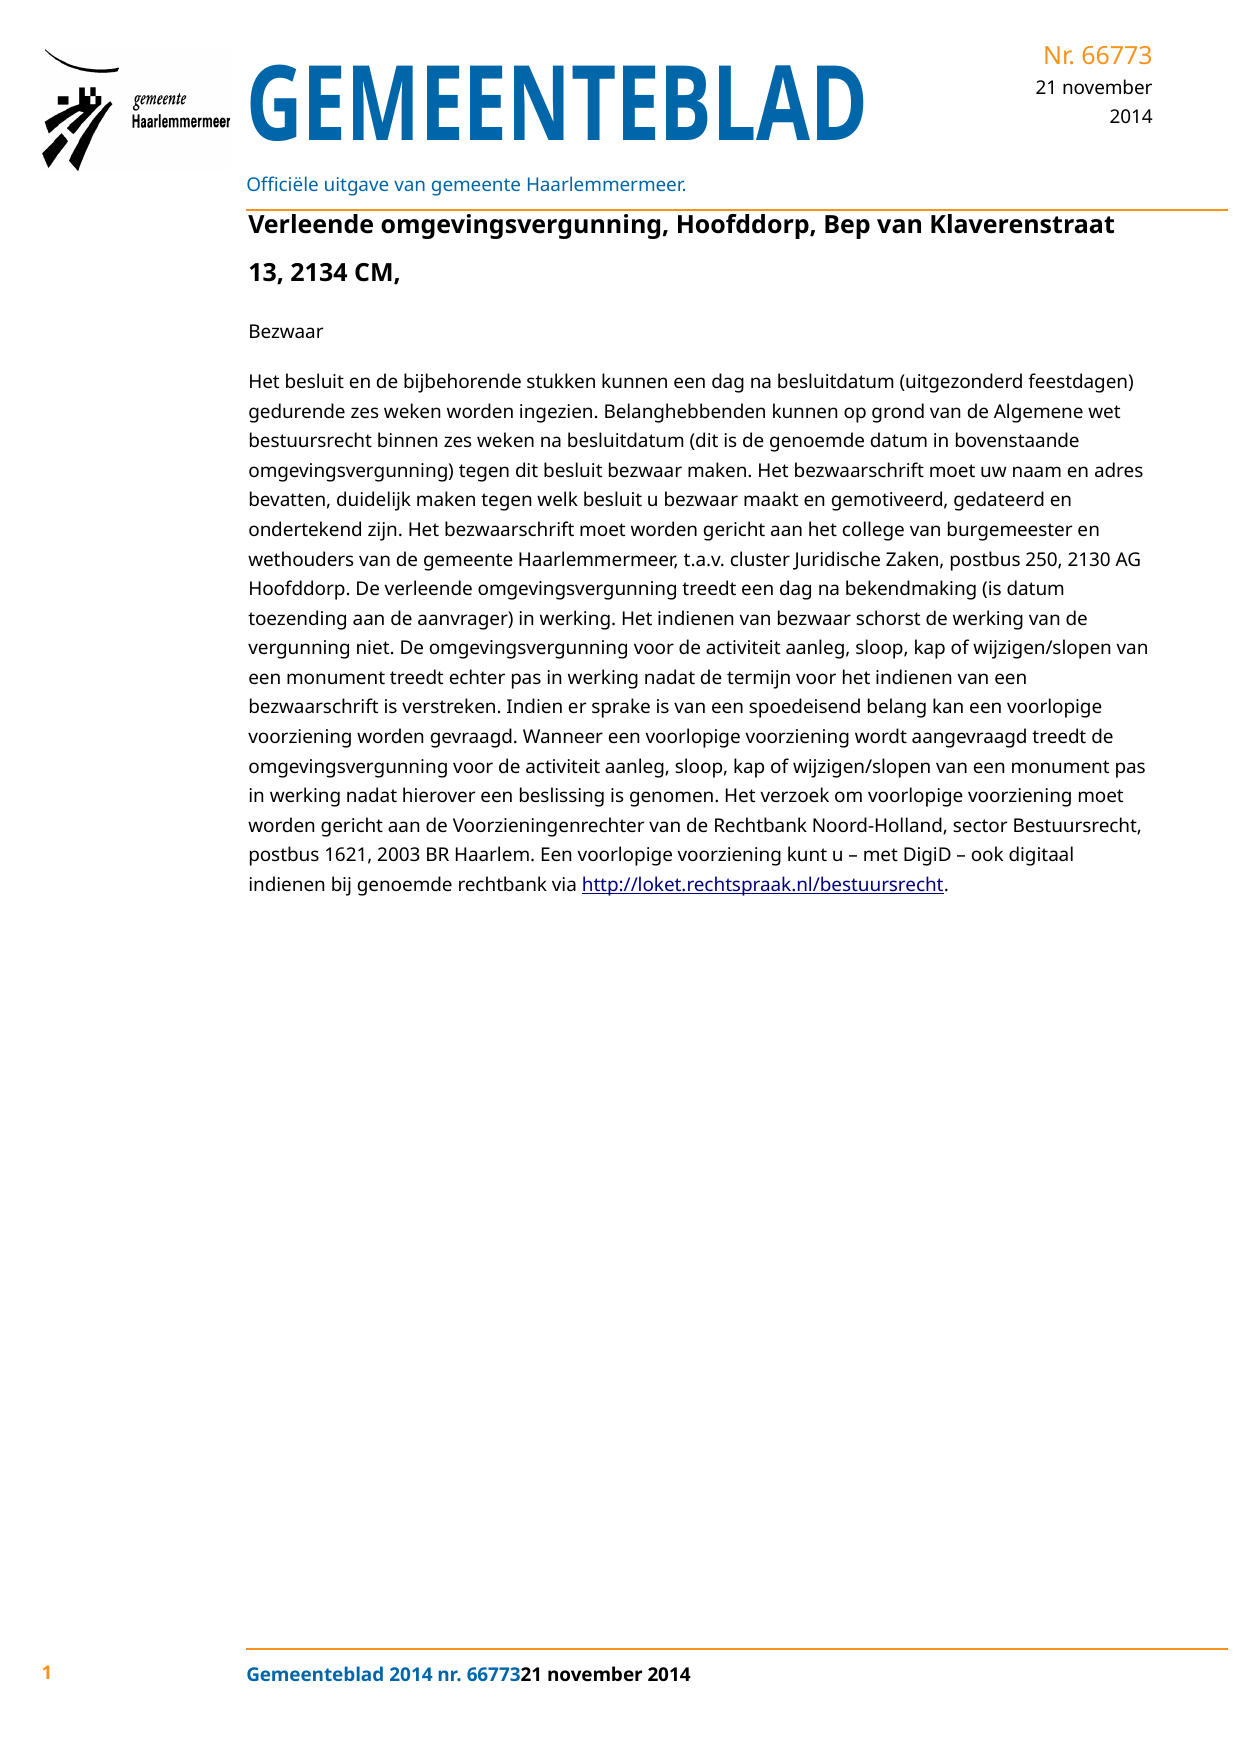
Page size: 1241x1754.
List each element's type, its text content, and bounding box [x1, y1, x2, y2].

picture [41, 47, 231, 172]
text Het besluit en de bijbehorende stukken kunnen een dag na besluitdatum (uitgezonderd feestdagen) gedurende zes weken worden ingezien. Belanghebbenden kunnen op grond van de Algemene wet bestuursrecht binnen zes weken na besluitdatum (dit is de genoemde datum in bovenstaande omgevingsvergunning) tegen dit besluit bezwaar maken. Het bezwaarschrift moet uw naam en adres bevatten, duidelijk maken tegen welk besluit u bezwaar maakt en gemotiveerd, gedateerd en ondertekend zijn. Het bezwaarschrift moet worden gericht aan het college van burgemeester en wethouders van de gemeente Haarlemmermeer, t.a.v. cluster Juridische Zaken, postbus 250, 2130 AG Hoofddorp. De verleende omgevingsvergunning treedt een dag na bekendmaking (is datum toezending aan de aanvrager) in werking. Het indienen van bezwaar schorst de werking van de vergunning niet. De omgevingsvergunning voor de activiteit aanleg, sloop, kap of wijzigen/slopen van een monument treedt echter pas in werking nadat de termijn voor het indienen van een bezwaarschrift is verstreken. Indien er sprake is van een spoedeisend belang kan een voorlopige voorziening worden gevraagd. Wanneer een voorlopige voorziening wordt aangevraagd treedt de omgevingsvergunning voor de activiteit aanleg, sloop, kap of wijzigen/slopen van een monument pas in werking nadat hierover een beslissing is genomen. Het verzoek om voorlopige voorziening moet worden gericht aan de Voorzieningenrechter van de Rechtbank Noord-Holland, sector Bestuursrecht, postbus 1621, 2003 BR Haarlem. Een voorlopige voorziening kunt u – met DigiD – ook digitaal indienen bij genoemde rechtbank via http://loket.rechtspraak.nl/bestuursrecht. [248, 368, 1152, 897]
text Bezwaar [248, 318, 1152, 344]
text Verleende omgevingsvergunning, Hoofddorp, Bep van Klaverenstraat 13, 2134 CM, [248, 211, 1152, 288]
